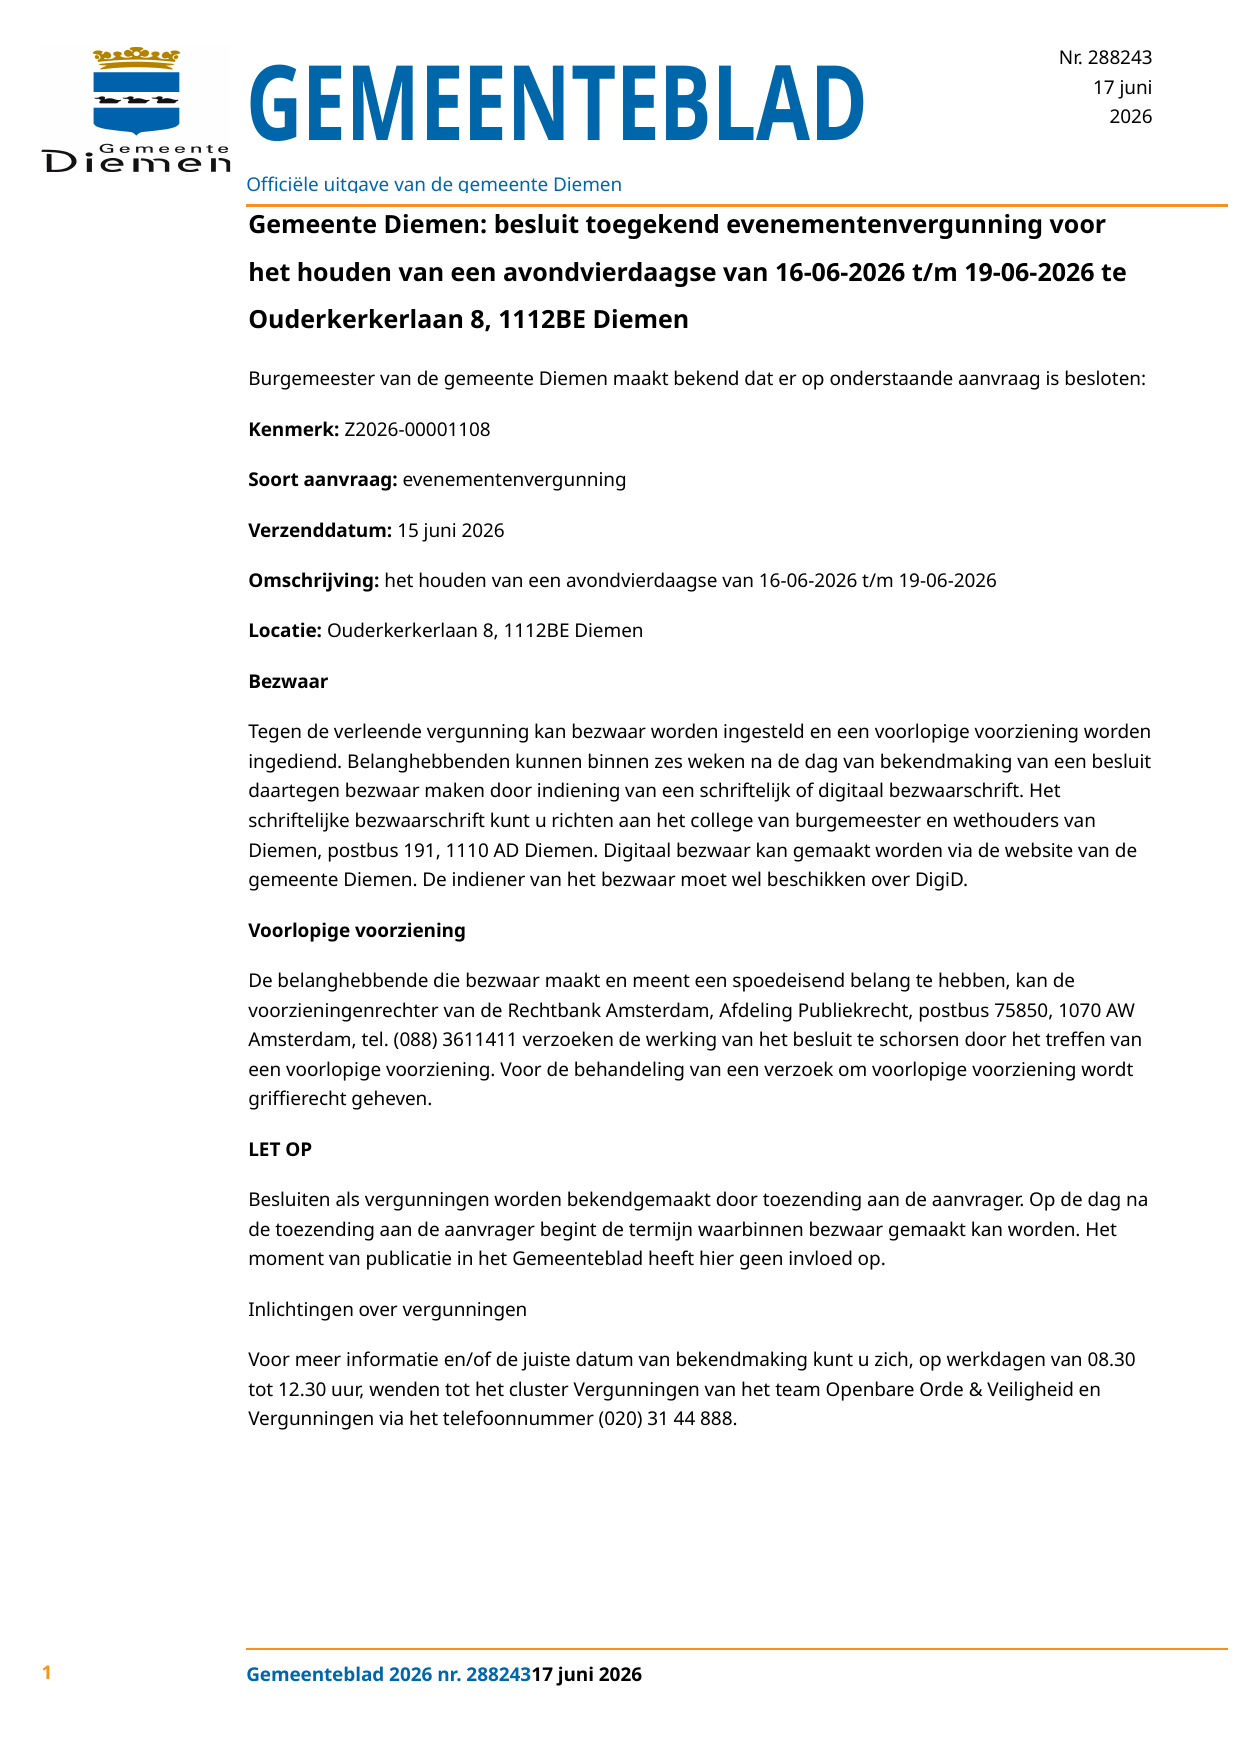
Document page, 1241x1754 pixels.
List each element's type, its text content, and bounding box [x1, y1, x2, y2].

text LET OP [248, 1136, 1152, 1162]
text Tegen de verleende vergunning kan bezwaar worden ingesteld en een voorlopige voorziening worden ingediend. Belanghebbenden kunnen binnen zes weken na de dag van bekendmaking van een besluit daartegen bezwaar maken door indiening van een schriftelijk of digitaal bezwaarschrift. Het schriftelijke bezwaarschrift kunt u richten aan het college van burgemeester en wethouders van Diemen, postbus 191, 1110 AD Diemen. Digitaal bezwaar kan gemaakt worden via de website van de gemeente Diemen. De indiener van het bezwaar moet wel beschikken over DigiD. [248, 718, 1152, 892]
text De belanghebbende die bezwaar maakt en meent een spoedeisend belang te hebben, kan de voorzieningenrechter van de Rechtbank Amsterdam, Afdeling Publiekrecht, postbus 75850, 1070 AW Amsterdam, tel. (088) 3611411 verzoeken de werking van het besluit te schorsen door het treffen van een voorlopige voorziening. Voor de behandeling van een verzoek om voorlopige voorziening wordt griffierecht geheven. [248, 967, 1152, 1111]
text Kenmerk: Z2026-00001108 [248, 416, 1152, 442]
text Besluiten als vergunningen worden bekendgemaakt door toezending aan de aanvrager. Op de dag na de toezending aan de aanvrager begint de termijn waarbinnen bezwaar gemaakt kan worden. Het moment van publicatie in het Gemeenteblad heeft hier geen invloed op. [248, 1186, 1152, 1271]
text Voor meer informatie en/of de juiste datum van bekendmaking kunt u zich, op werkdagen van 08.30 tot 12.30 uur, wenden tot het cluster Vergunningen van het team Openbare Orde & Veiligheid en Vergunningen via het telefoonnummer (020) 31 44 888. [248, 1346, 1152, 1431]
text Omschrijving: het houden van een avondvierdaagse van 16-06-2026 t/m 19-06-2026 [248, 567, 1152, 593]
text Voorlopige voorziening [248, 917, 1152, 942]
text Gemeente Diemen: besluit toegekend evenementenvergunning voor het houden van een avondvierdaagse van 16-06-2026 t/m 19-06-2026 te Ouderkerkerlaan 8, 1112BE Diemen [248, 207, 1152, 336]
text Soort aanvraag: evenementenvergunning [248, 466, 1152, 492]
text Bezwaar [248, 668, 1152, 694]
text Inlichtingen over vergunningen [248, 1296, 1152, 1322]
text Burgemeester van de gemeente Diemen maakt bekend dat er op onderstaande aanvraag is besloten: [248, 366, 1152, 391]
text Locatie: Ouderkerkerlaan 8, 1112BE Diemen [248, 618, 1152, 643]
text Verzenddatum: 15 juni 2026 [248, 517, 1152, 542]
picture [41, 47, 231, 172]
